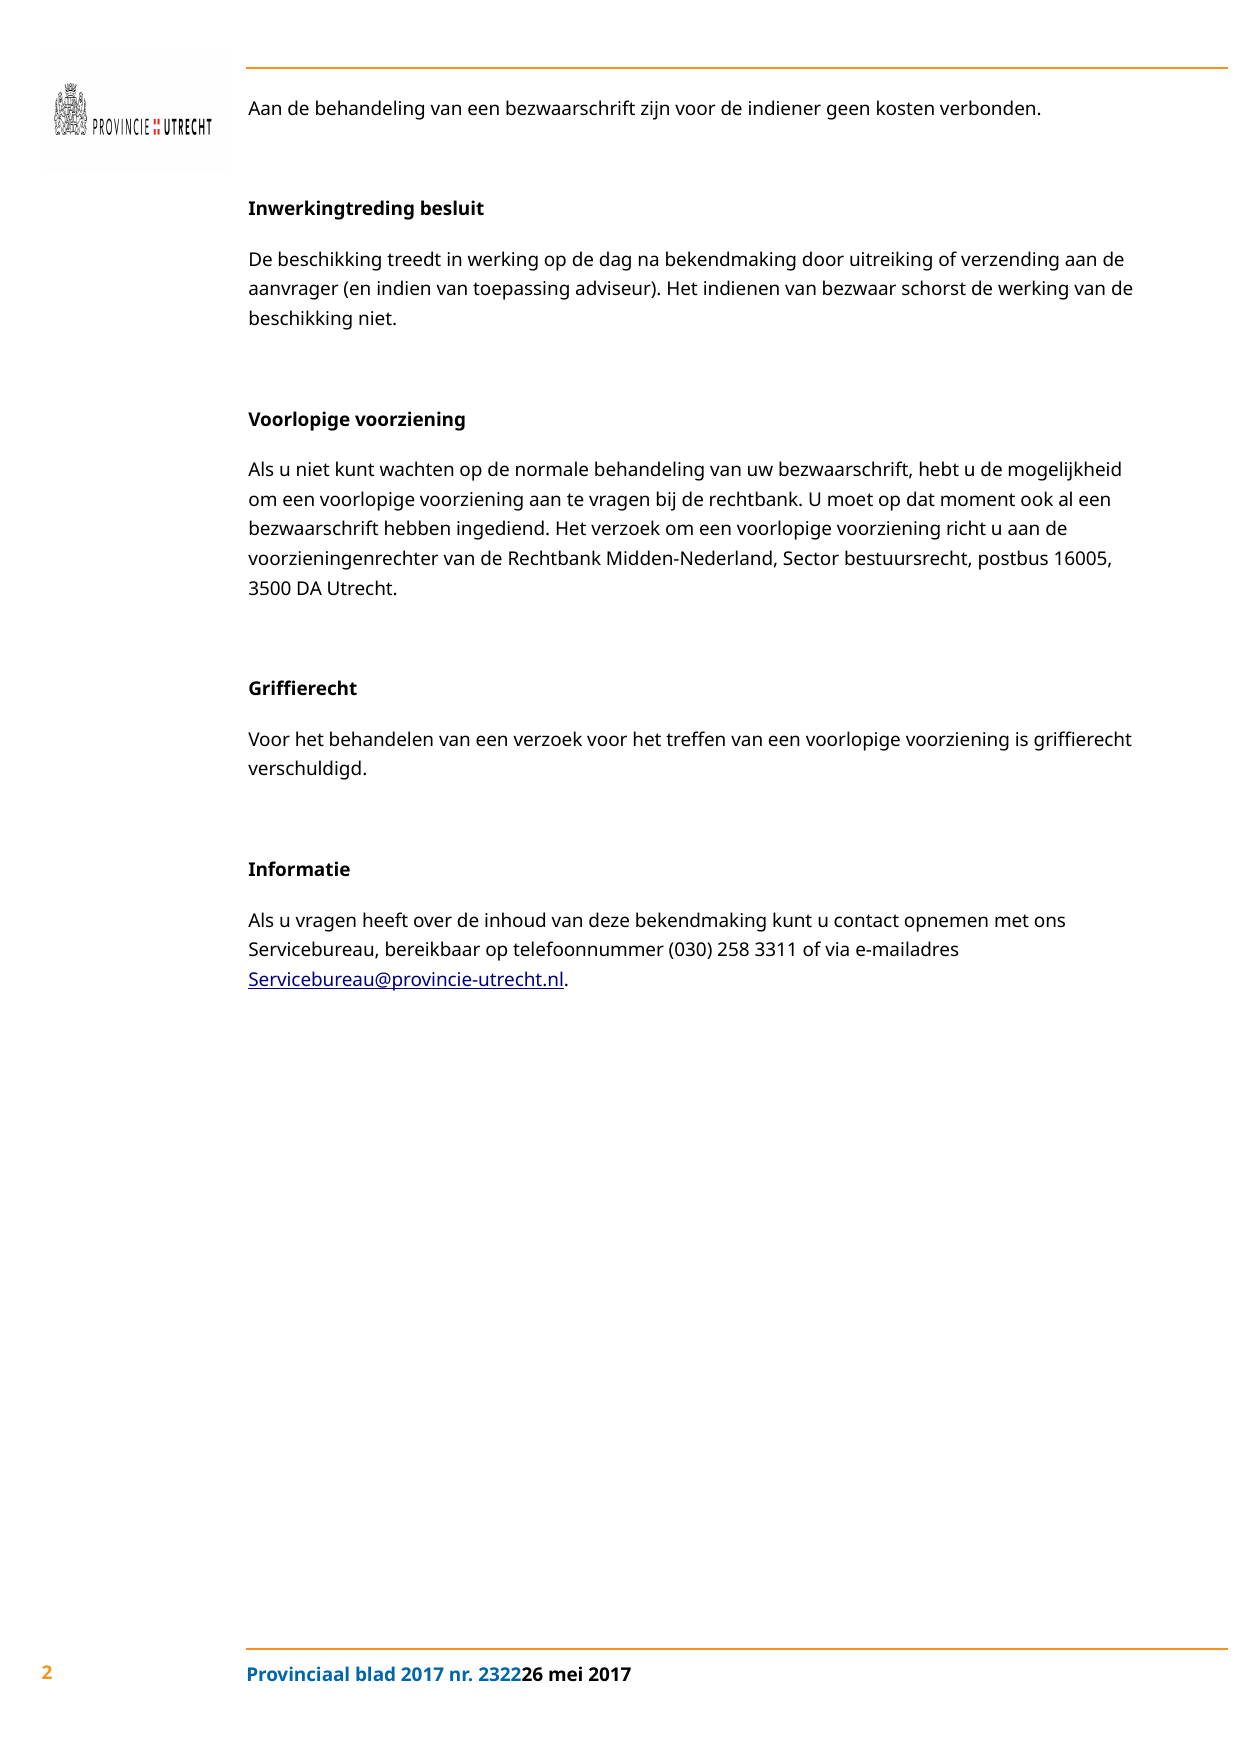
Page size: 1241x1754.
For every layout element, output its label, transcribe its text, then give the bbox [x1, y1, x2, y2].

text Als u niet kunt wachten op de normale behandeling van uw bezwaarschrift, hebt u de mogelijkheid om een voorlopige voorziening aan te vragen bij de rechtbank. U moet op dat moment ook al een bezwaarschrift hebben ingediend. Het verzoek om een voorlopige voorziening richt u aan de voorzieningenrechter van de Rechtbank Midden-Nederland, Sector bestuursrecht, postbus 16005, 3500 DA Utrecht. [248, 456, 1152, 601]
text Informatie [248, 856, 1152, 882]
text Griffierecht [248, 676, 1152, 701]
text Voorlopige voorziening [248, 406, 1152, 432]
picture [41, 47, 231, 172]
text De beschikking treedt in werking op de dag na bekendmaking door uitreiking of verzending aan de aanvrager (en indien van toepassing adviseur). Het indienen van bezwaar schorst de werking van de beschikking niet. [248, 246, 1152, 331]
text Voor het behandelen van een verzoek voor het treffen van een voorlopige voorziening is griffierecht verschuldigd. [248, 726, 1152, 781]
text Als u vragen heeft over de inhoud van deze bekendmaking kunt u contact opnemen met ons Servicebureau, bereikbaar op telefoonnummer (030) 258 3311 of via e-mailadres Servicebureau@provincie-utrecht.nl. [248, 907, 1152, 992]
text Aan de behandeling van een bezwaarschrift zijn voor de indiener geen kosten verbonden. [248, 95, 1152, 121]
text Inwerkingtreding besluit [248, 196, 1152, 221]
